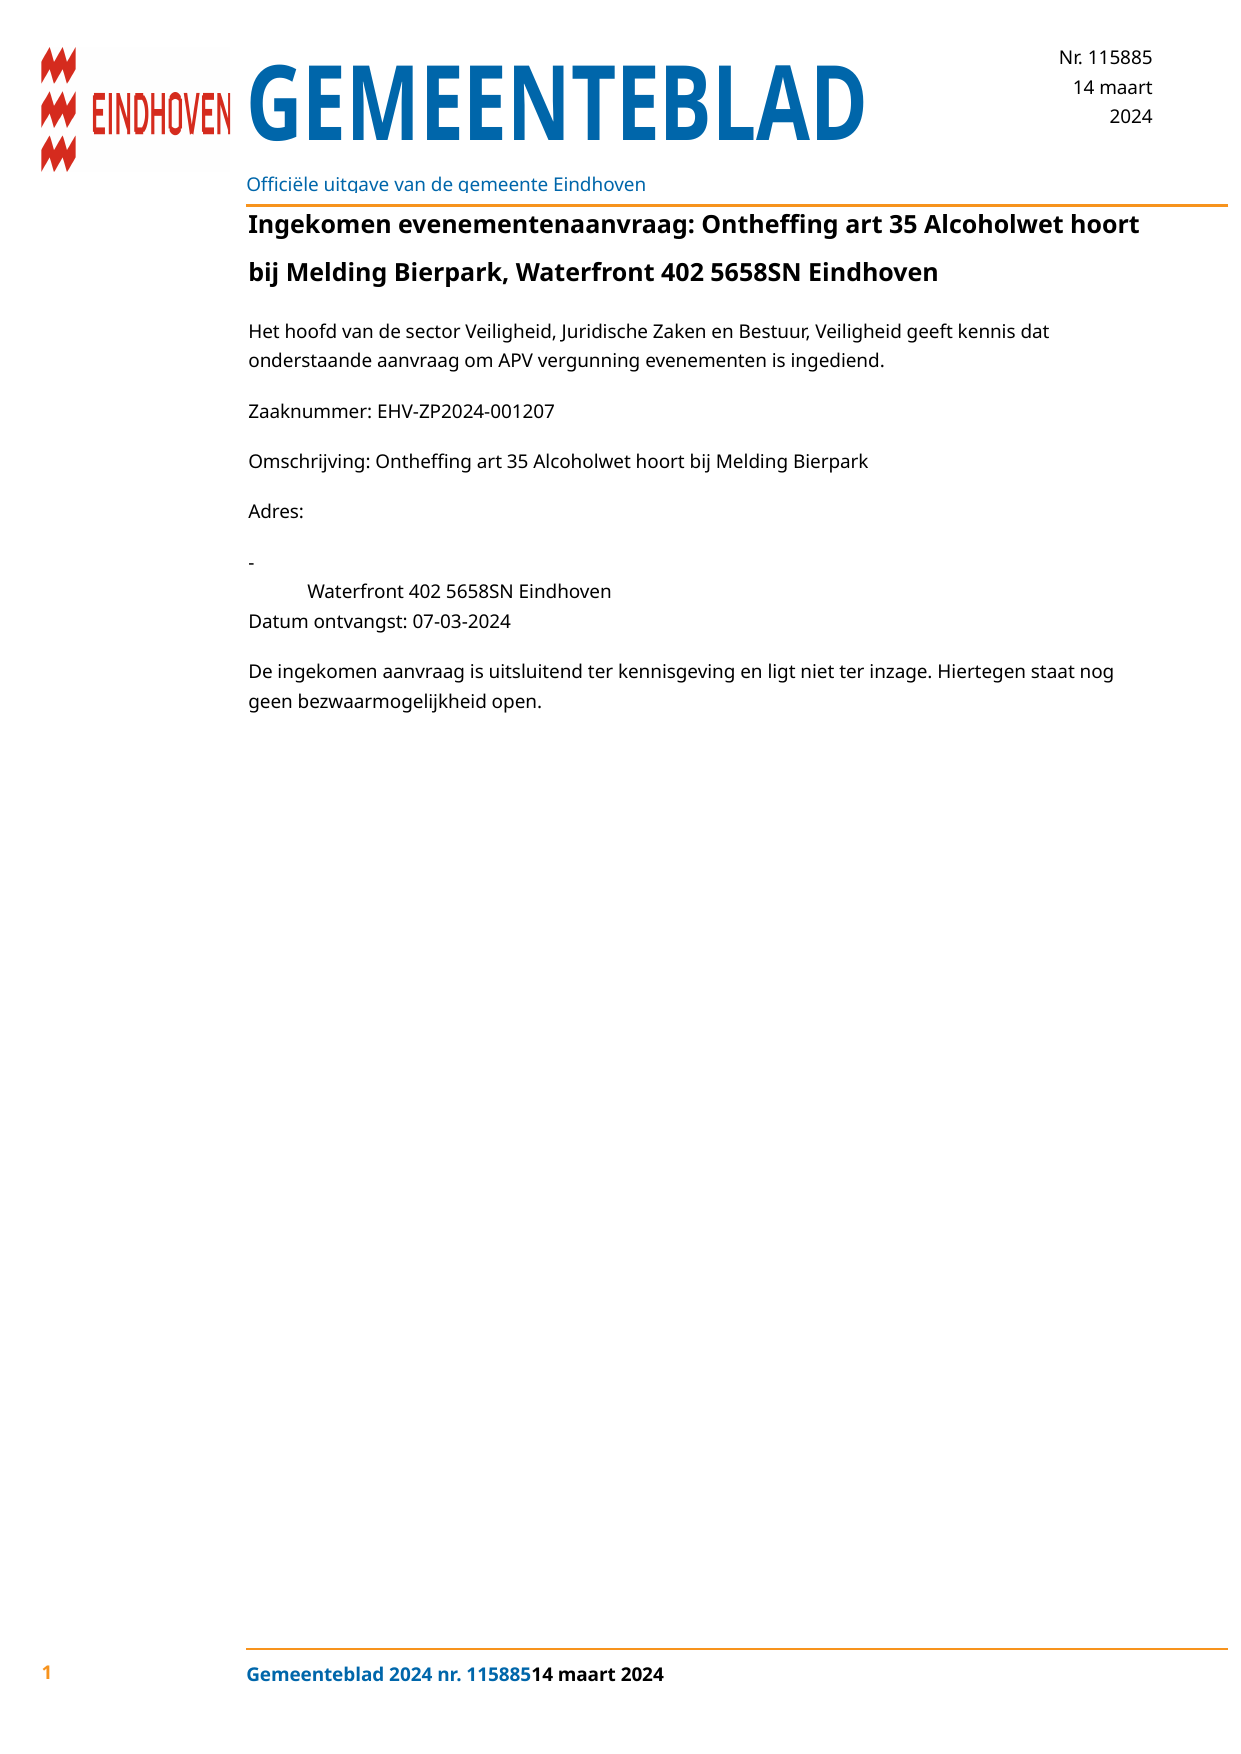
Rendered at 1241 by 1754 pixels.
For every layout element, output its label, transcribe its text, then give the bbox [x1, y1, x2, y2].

text Adres: [248, 499, 1152, 524]
list Waterfront 402 5658SN Eindhoven [248, 579, 1152, 604]
text Zaaknummer: EHV-ZP2024-001207 [248, 398, 1152, 424]
text Datum ontvangst: 07-03-2024 [248, 608, 1152, 634]
text Omschrijving: Ontheffing art 35 Alcoholwet hoort bij Melding Bierpark [248, 448, 1152, 474]
text Het hoofd van de sector Veiligheid, Juridische Zaken en Bestuur, Veiligheid geeft kennis dat onderstaande aanvraag om APV vergunning evenementen is ingediend. [248, 318, 1152, 373]
text De ingekomen aanvraag is uitsluitend ter kennisgeving en ligt niet ter inzage. Hiertegen staat nog geen bezwaarmogelijkheid open. [248, 659, 1152, 714]
text Ingekomen evenementenaanvraag: Ontheffing art 35 Alcoholwet hoort bij Melding Bierpark, Waterfront 402 5658SN Eindhoven [248, 207, 1152, 288]
picture [41, 47, 231, 172]
